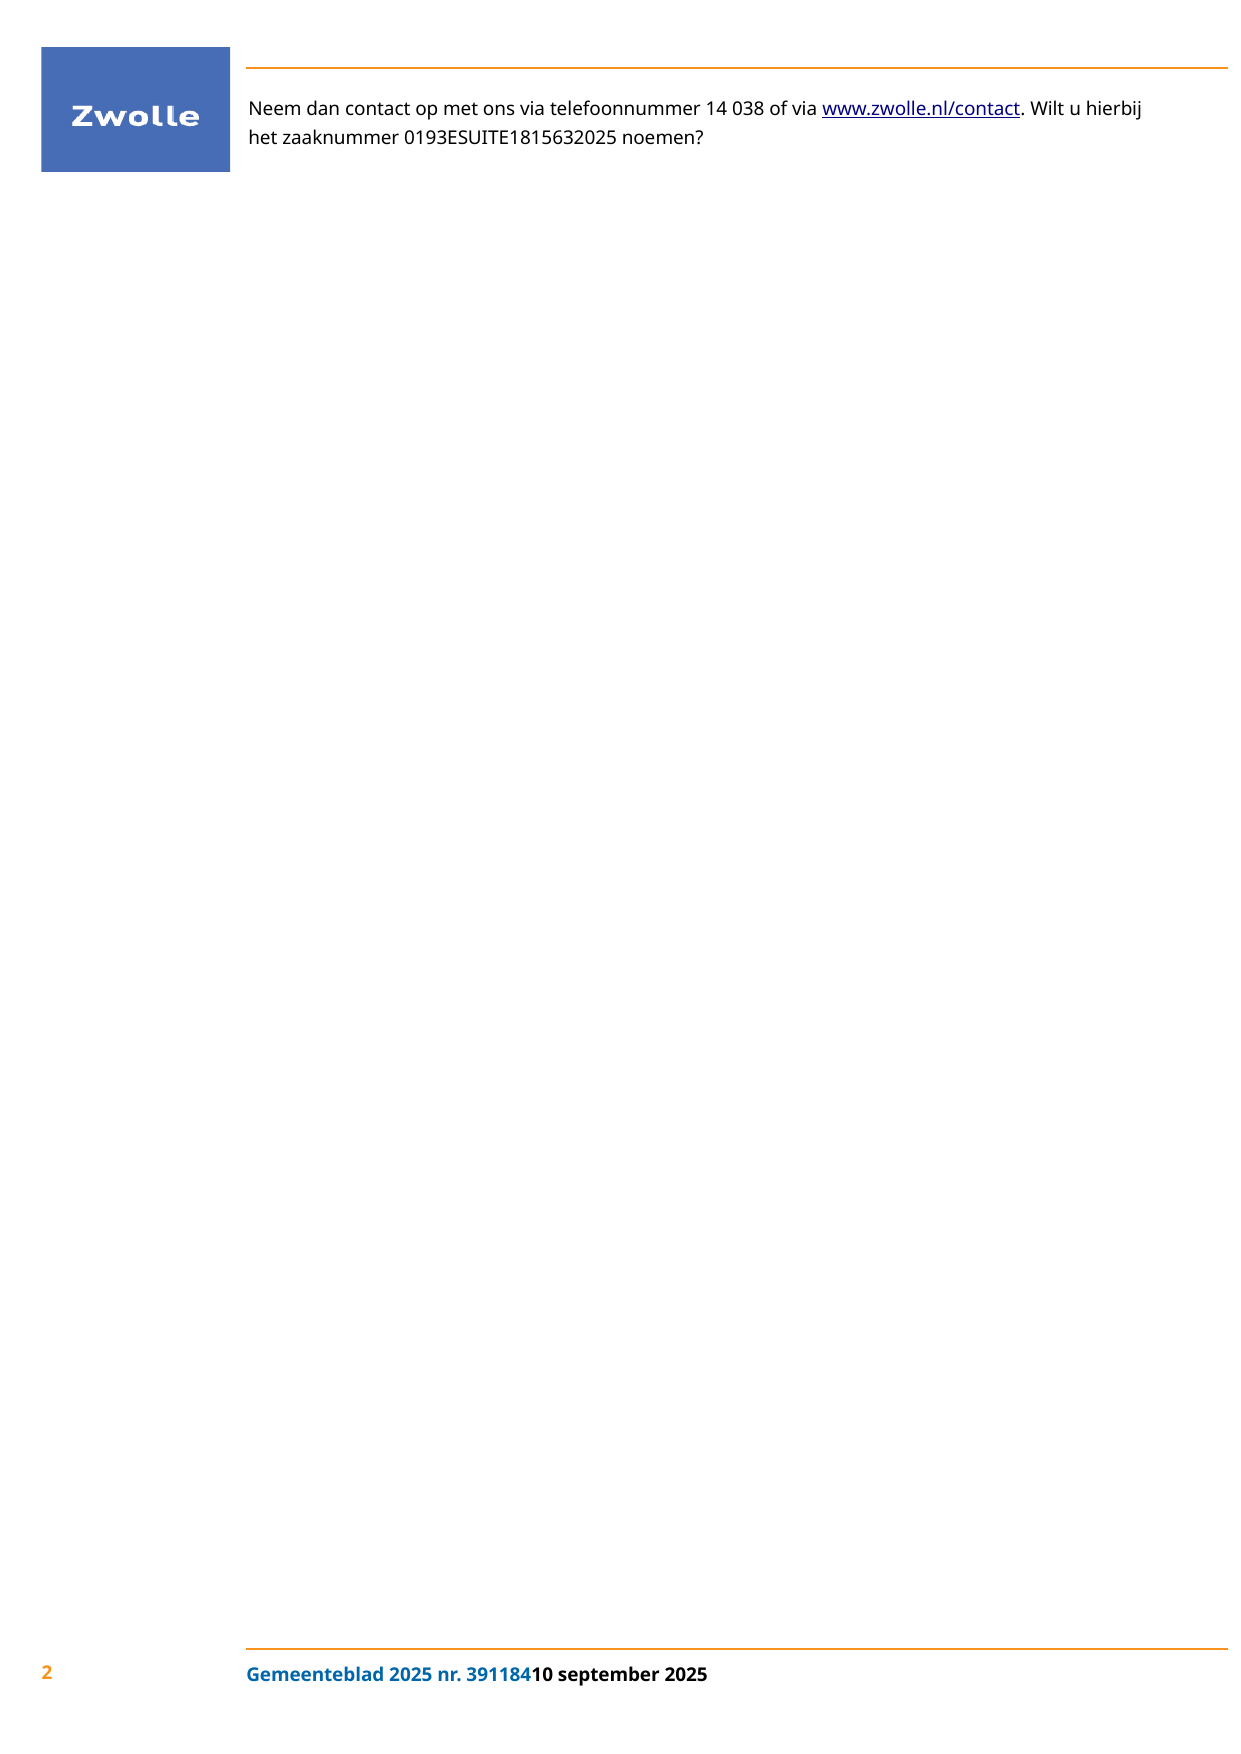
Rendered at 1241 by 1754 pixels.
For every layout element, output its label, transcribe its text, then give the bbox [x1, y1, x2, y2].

text Neem dan contact op met ons via telefoonnummer 14 038 of via www.zwolle.nl/contact. Wilt u hierbij het zaaknummer 0193ESUITE1815632025 noemen? [248, 95, 1152, 150]
picture [41, 47, 231, 172]
